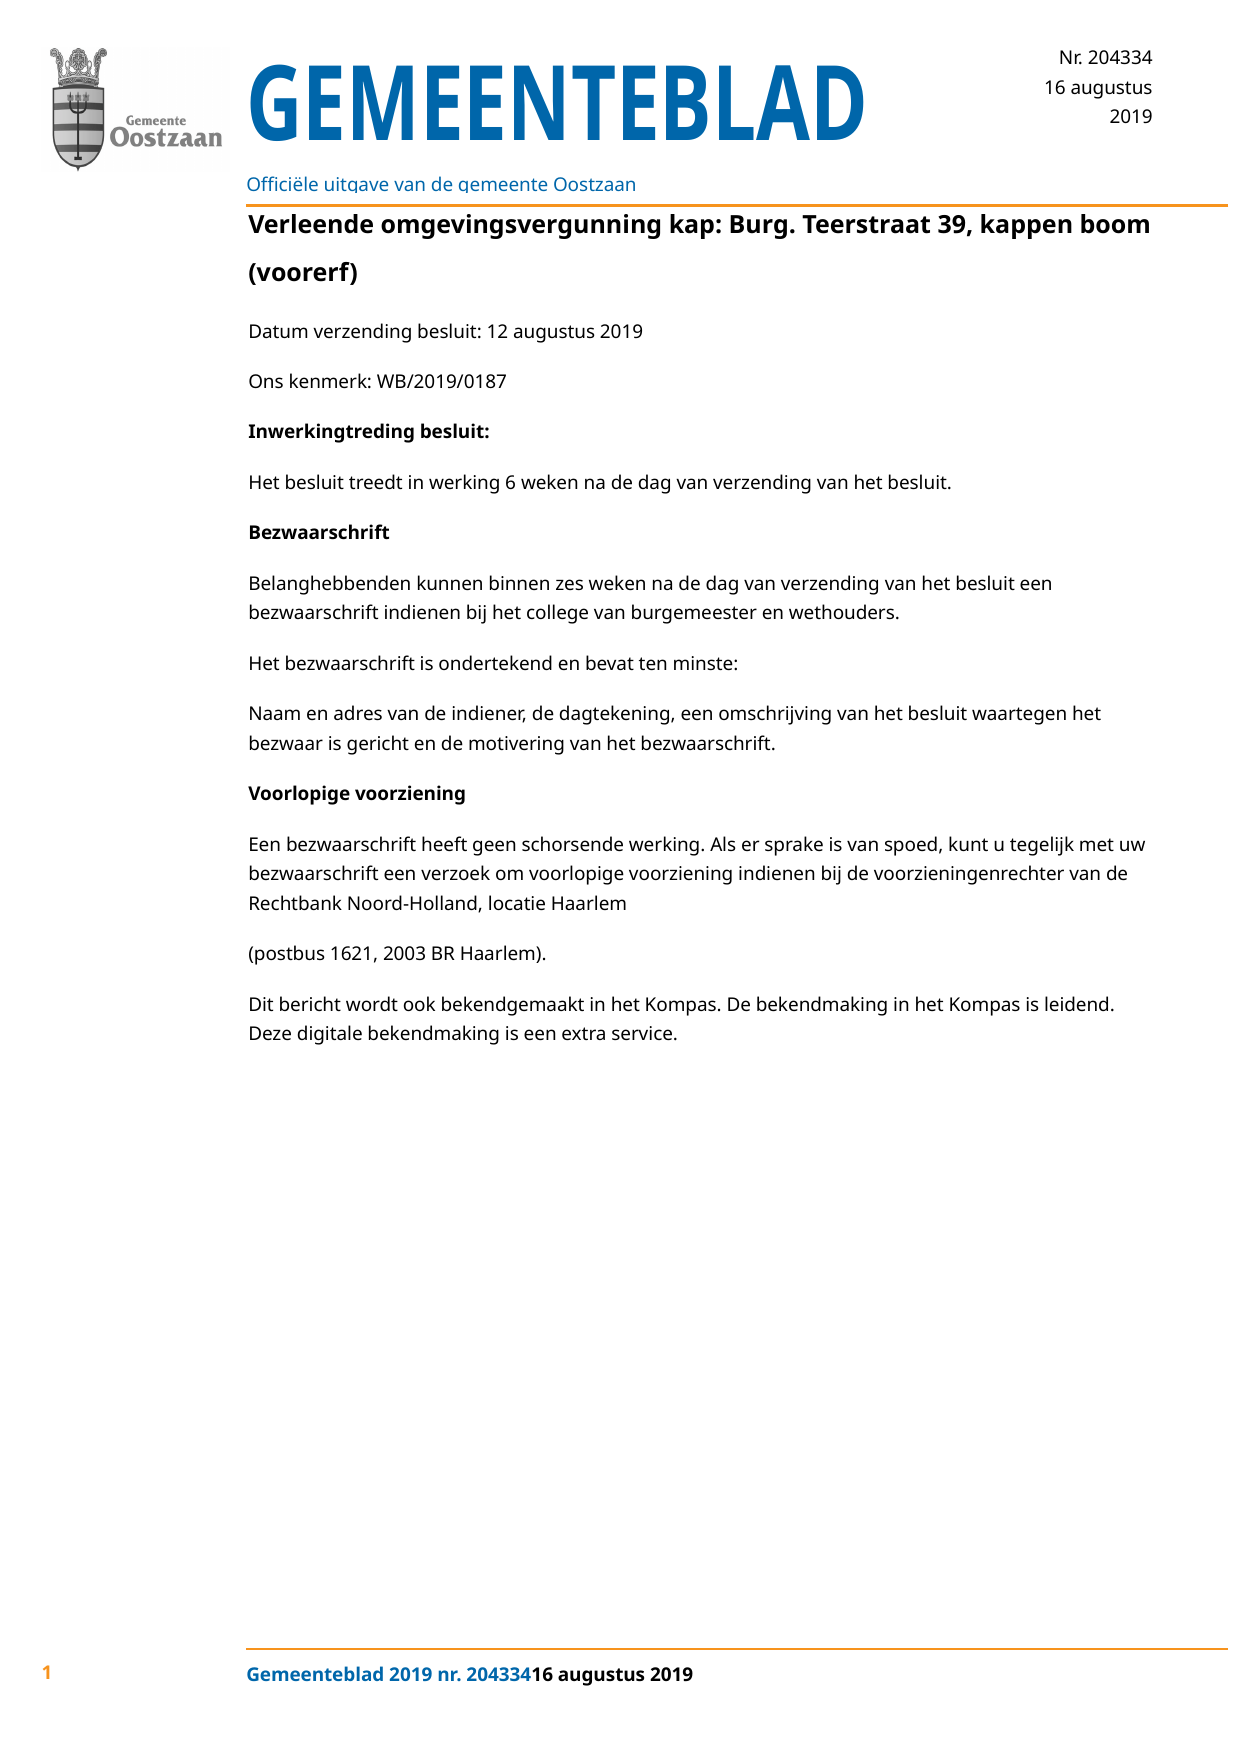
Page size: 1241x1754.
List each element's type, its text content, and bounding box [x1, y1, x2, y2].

text Het bezwaarschrift is ondertekend en bevat ten minste: [248, 650, 1152, 676]
text (postbus 1621, 2003 BR Haarlem). [248, 940, 1152, 966]
text Een bezwaarschrift heeft geen schorsende werking. Als er sprake is van spoed, kunt u tegelijk met uw bezwaarschrift een verzoek om voorlopige voorziening indienen bij de voorzieningenrechter van de Rechtbank Noord-Holland, locatie Haarlem [248, 831, 1152, 916]
picture [41, 47, 231, 172]
text Datum verzending besluit: 12 augustus 2019 [248, 318, 1152, 344]
text Ons kenmerk: WB/2019/0187 [248, 368, 1152, 394]
text Belanghebbenden kunnen binnen zes weken na de dag van verzending van het besluit een bezwaarschrift indienen bij het college van burgemeester en wethouders. [248, 570, 1152, 625]
text Verleende omgevingsvergunning kap: Burg. Teerstraat 39, kappen boom (voorerf) [248, 207, 1152, 288]
text Dit bericht wordt ook bekendgemaakt in het Kompas. De bekendmaking in het Kompas is leidend. Deze digitale bekendmaking is een extra service. [248, 991, 1152, 1046]
text Bezwaarschrift [248, 519, 1152, 545]
text Voorlopige voorziening [248, 780, 1152, 806]
text Inwerkingtreding besluit: [248, 419, 1152, 444]
text Het besluit treedt in werking 6 weken na de dag van verzending van het besluit. [248, 469, 1152, 495]
text Naam en adres van de indiener, de dagtekening, een omschrijving van het besluit waartegen het bezwaar is gericht en de motivering van het bezwaarschrift. [248, 700, 1152, 756]
